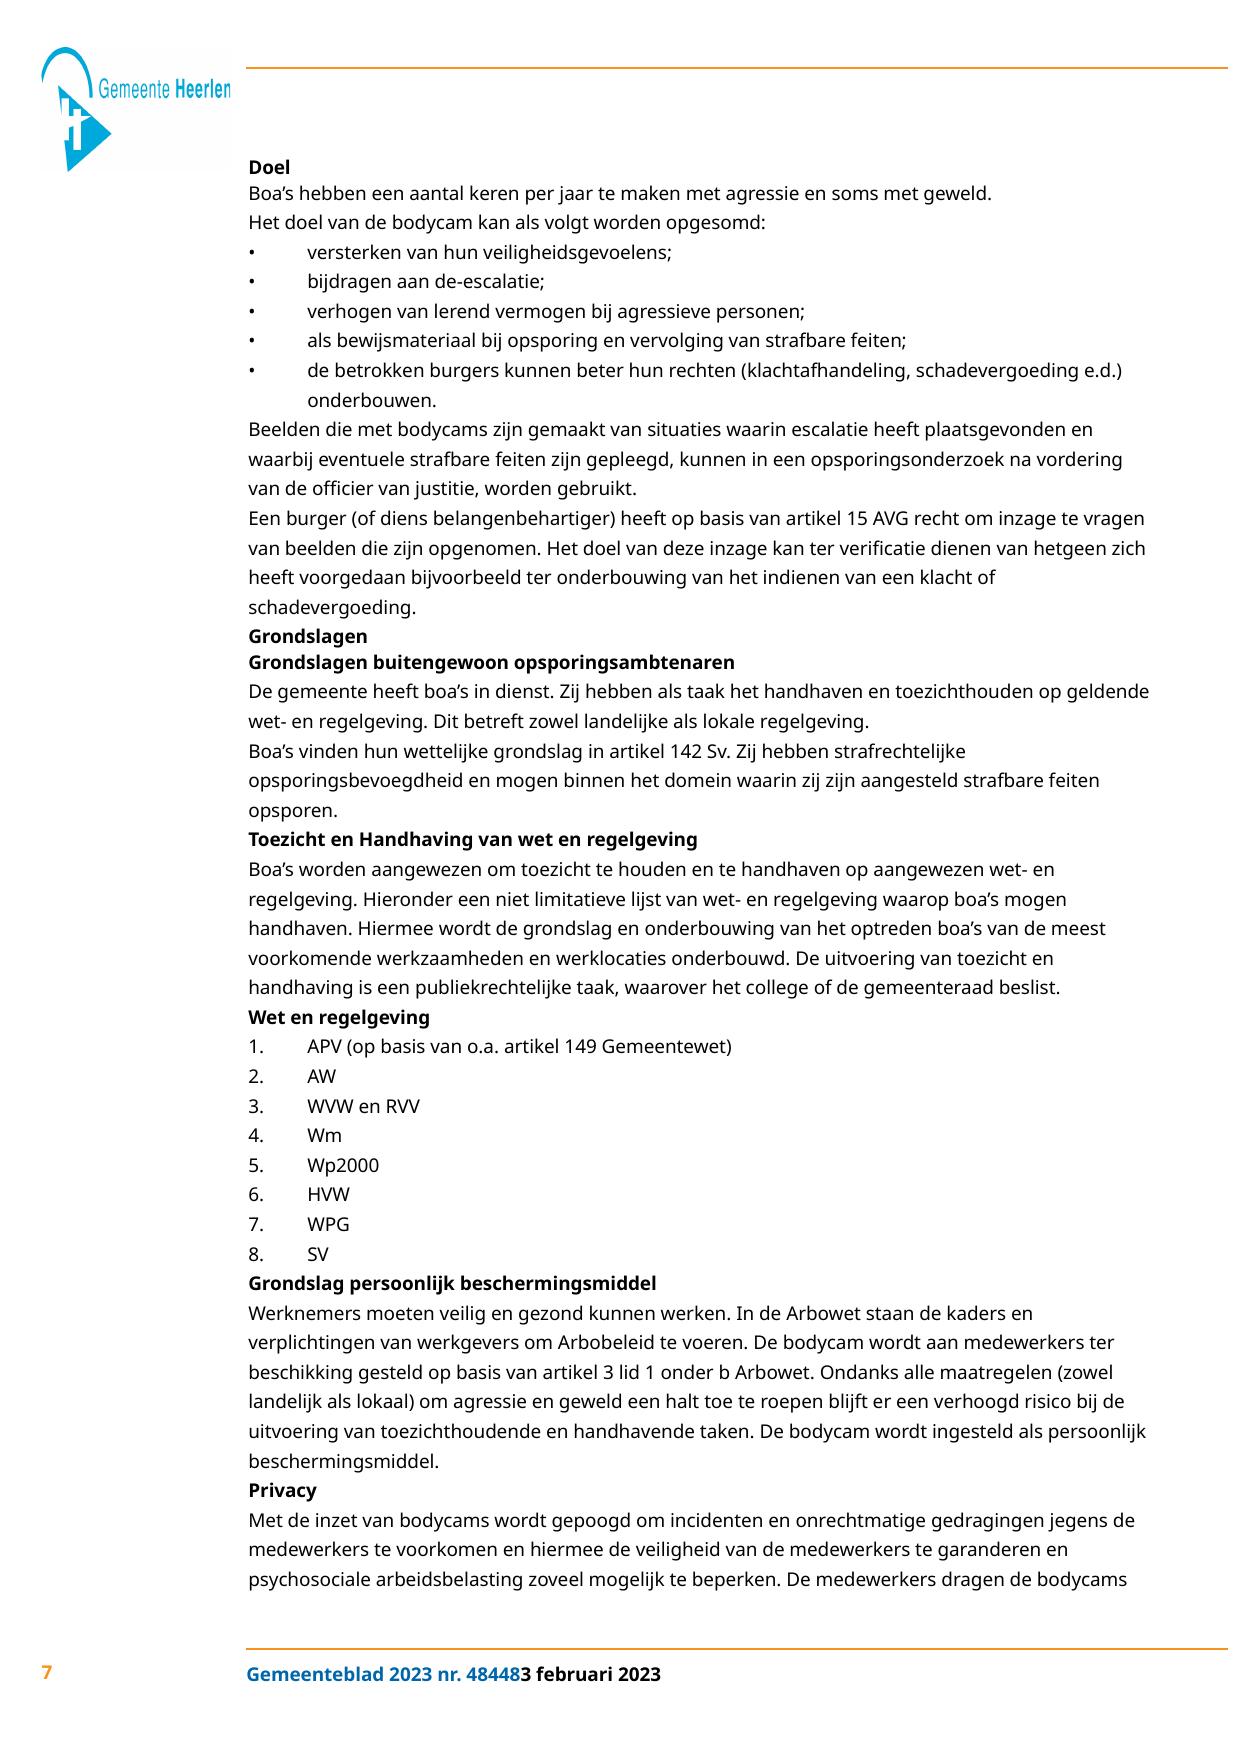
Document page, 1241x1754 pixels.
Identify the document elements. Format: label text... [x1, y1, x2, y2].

picture [41, 47, 59, 70]
list versterken van hun veiligheidsgevoelens; [248, 239, 1152, 264]
list APV (op basis van o.a. artikel 149 Gemeentewet) [248, 1034, 1152, 1059]
list verhogen van lerend vermogen bij agressieve personen; [248, 298, 1152, 324]
text Boa’s worden aangewezen om toezicht te houden en te handhaven op aangewezen wet- en regelgeving. Hieronder een niet limitatieve lijst van wet- en regelgeving waarop boa’s mogen handhaven. Hiermee wordt de grondslag en onderbouwing van het optreden boa’s van de meest voorkomende werkzaamheden en werklocaties onderbouwd. De uitvoering van toezicht en handhaving is een publiekrechtelijke taak, waarover het college of de gemeenteraad beslist. [248, 856, 1152, 1000]
text Grondslagen [248, 623, 1152, 649]
list de betrokken burgers kunnen beter hun rechten (klachtafhandeling, schadevergoeding e.d.) onderbouwen. [248, 357, 1152, 412]
list bijdragen aan de-escalatie; [248, 268, 1152, 294]
text Doel [248, 154, 1152, 180]
text Beelden die met bodycams zijn gemaakt van situaties waarin escalatie heeft plaatsgevonden en waarbij eventuele strafbare feiten zijn gepleegd, kunnen in een opsporingsonderzoek na vordering van de officier van justitie, worden gebruikt. [248, 416, 1152, 501]
text Grondslag persoonlijk beschermingsmiddel [248, 1270, 1152, 1296]
text Een burger (of diens belangenbehartiger) heeft op basis van artikel 15 AVG recht om inzage te vragen van beelden die zijn opgenomen. Het doel van deze inzage kan ter verificatie dienen van hetgeen zich heeft voorgedaan bijvoorbeeld ter onderbouwing van het indienen van een klacht of schadevergoeding. [248, 505, 1152, 619]
list WPG [248, 1211, 1152, 1237]
text Toezicht en Handhaving van wet en regelgeving [248, 827, 1152, 852]
text Werknemers moeten veilig en gezond kunnen werken. In de Arbowet staan de kaders en verplichtingen van werkgevers om Arbobeleid te voeren. De bodycam wordt aan medewerkers ter beschikking gesteld op basis van artikel 3 lid 1 onder b Arbowet. Ondanks alle maatregelen (zowel landelijk als lokaal) om agressie en geweld een halt toe te roepen blijft er een verhoogd risico bij de uitvoering van toezichthoudende en handhavende taken. De bodycam wordt ingesteld als persoonlijk beschermingsmiddel. [248, 1300, 1152, 1474]
list WVW en RVV [248, 1093, 1152, 1119]
text Wet en regelgeving [248, 1004, 1152, 1030]
text De gemeente heeft boa’s in dienst. Zij hebben als taak het handhaven en toezichthouden op geldende wet- en regelgeving. Dit betreft zowel landelijke als lokale regelgeving. [248, 679, 1152, 734]
text Boa’s vinden hun wettelijke grondslag in artikel 142 Sv. Zij hebben strafrechtelijke opsporingsbevoegdheid en mogen binnen het domein waarin zij zijn aangesteld strafbare feiten opsporen. [248, 738, 1152, 823]
text Boa’s hebben een aantal keren per jaar te maken met agressie en soms met geweld. [248, 180, 1152, 205]
text Het doel van de bodycam kan als volgt worden opgesomd: [248, 209, 1152, 235]
picture [41, 47, 231, 172]
list AW [248, 1063, 1152, 1089]
list HVW [248, 1182, 1152, 1207]
list als bewijsmateriaal bij opsporing en vervolging van strafbare feiten; [248, 328, 1152, 353]
list Wp2000 [248, 1152, 1152, 1178]
list SV [248, 1241, 1152, 1267]
text Met de inzet van bodycams wordt gepoogd om incidenten en onrechtmatige gedragingen jegens de medewerkers te voorkomen en hiermee de veiligheid van de medewerkers te garanderen en psychosociale arbeidsbelasting zoveel mogelijk te beperken. De medewerkers dragen de bodycams [248, 1507, 1152, 1592]
text Privacy [248, 1477, 1152, 1503]
text Grondslagen buitengewoon opsporingsambtenaren [248, 649, 1152, 675]
list Wm [248, 1122, 1152, 1148]
